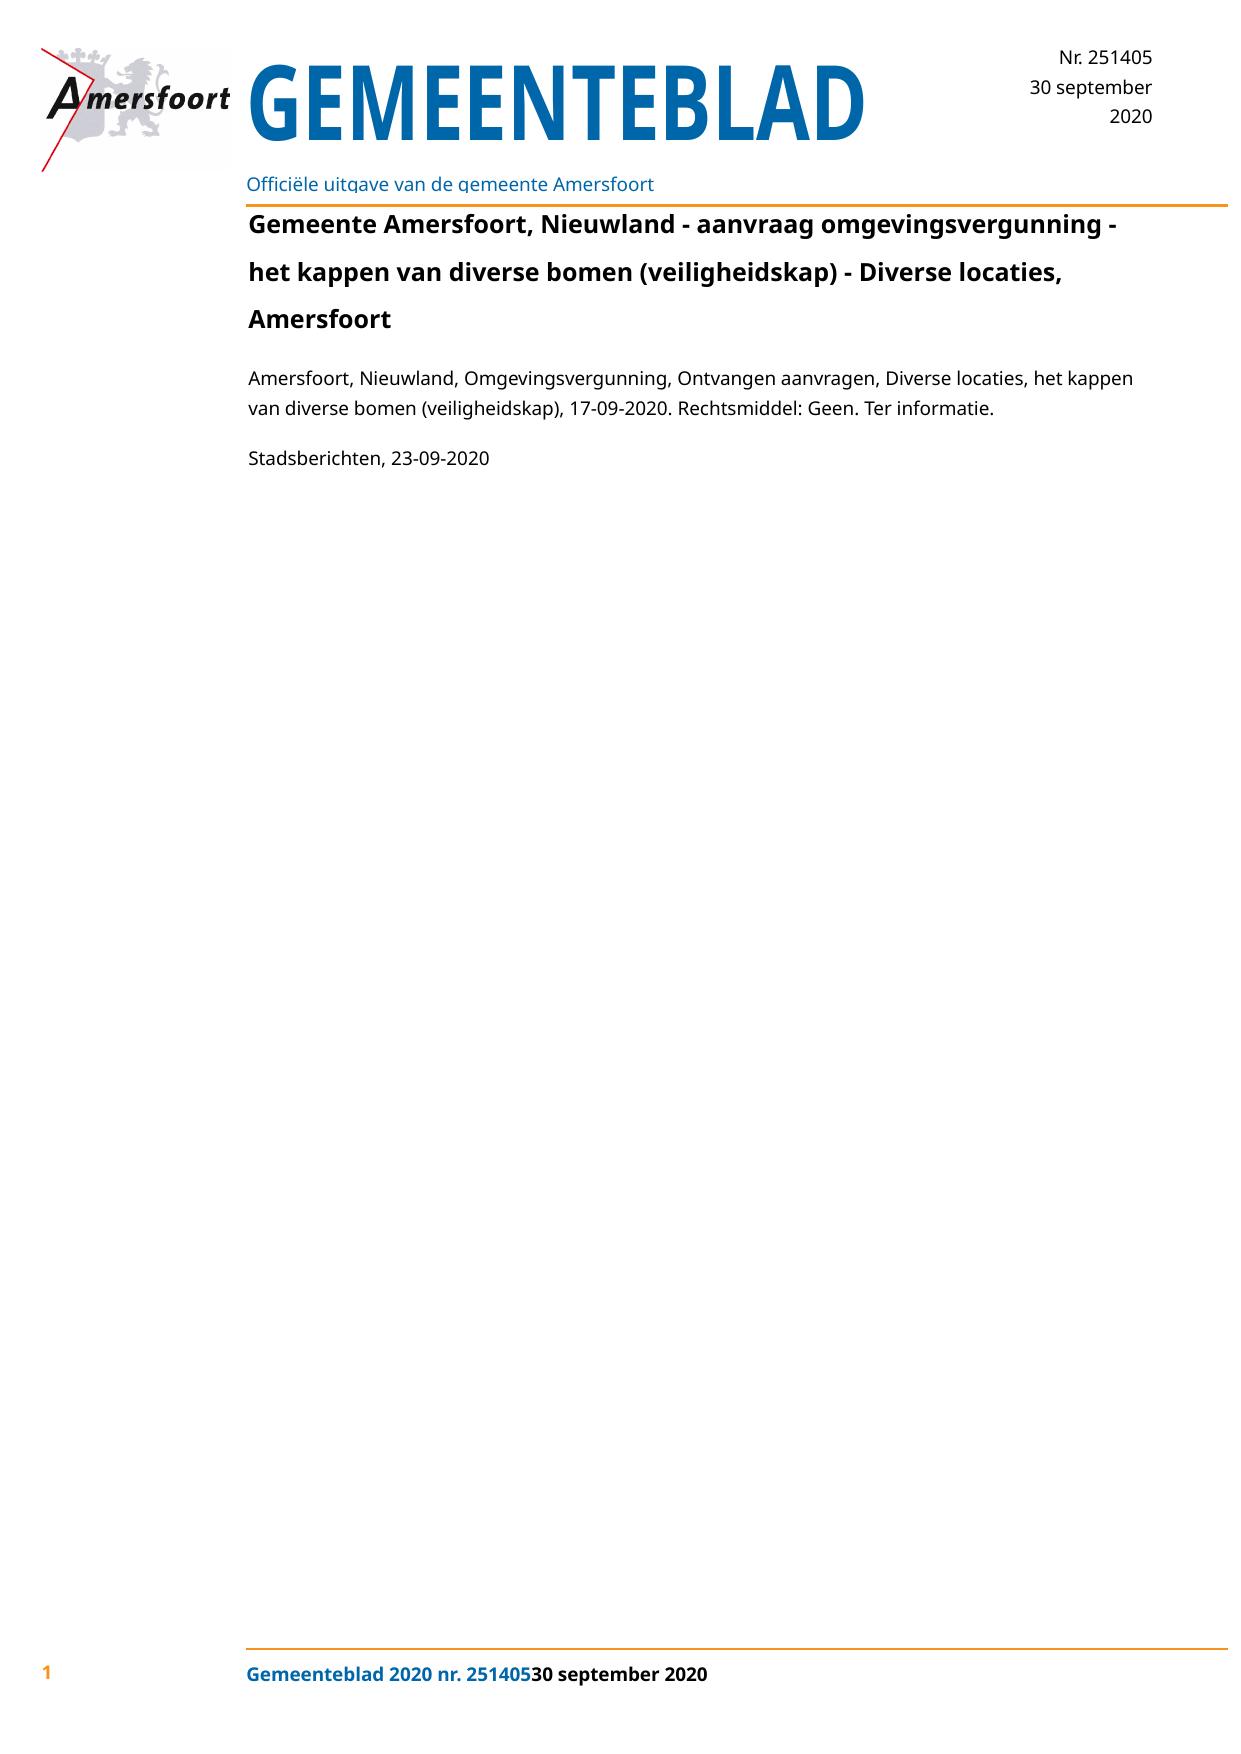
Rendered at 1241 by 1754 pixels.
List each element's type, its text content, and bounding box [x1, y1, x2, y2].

text Amersfoort, Nieuwland, Omgevingsvergunning, Ontvangen aanvragen, Diverse locaties, het kappen van diverse bomen (veiligheidskap), 17-09-2020. Rechtsmiddel: Geen. Ter informatie. [248, 366, 1152, 421]
picture [41, 47, 231, 172]
text Stadsberichten, 23-09-2020 [248, 446, 1152, 471]
text Gemeente Amersfoort, Nieuwland - aanvraag omgevingsvergunning - het kappen van diverse bomen (veiligheidskap) - Diverse locaties, Amersfoort [248, 207, 1152, 336]
